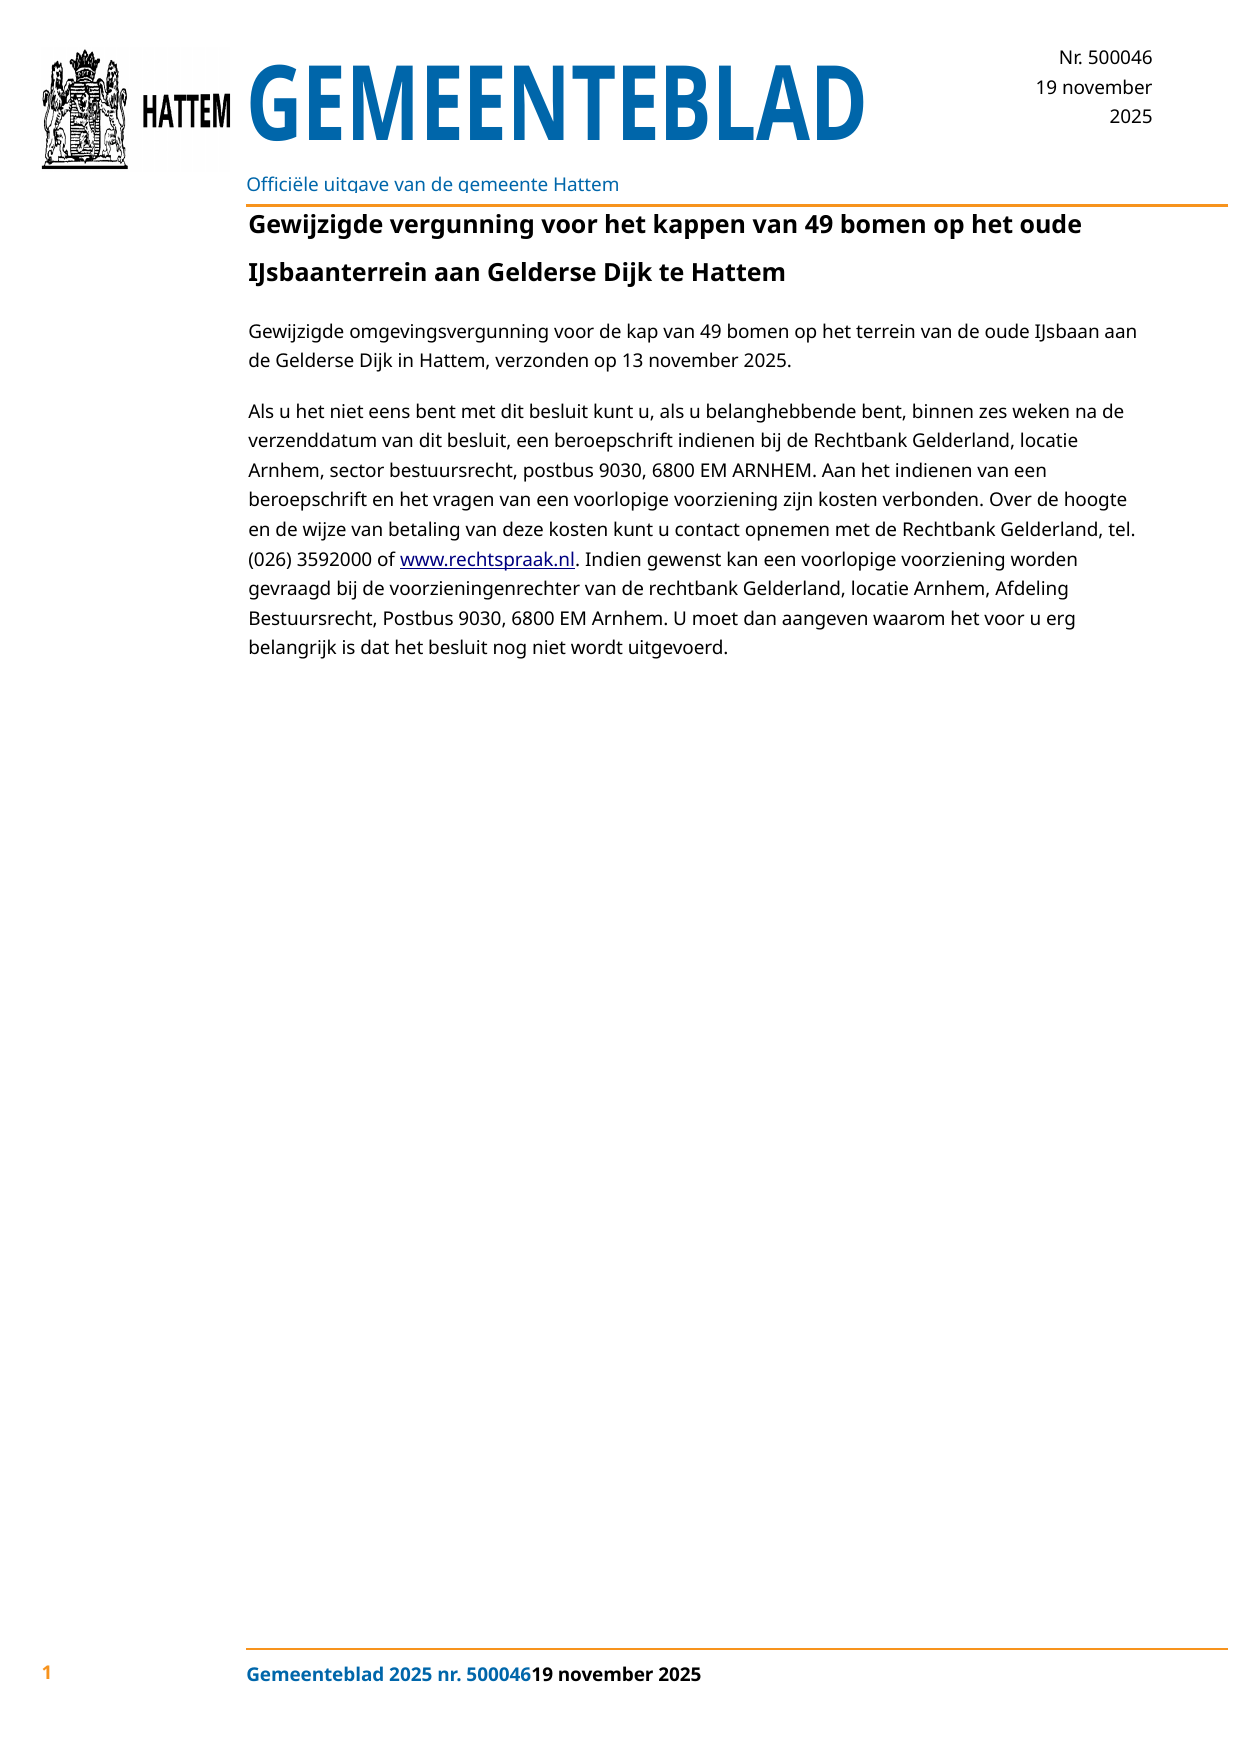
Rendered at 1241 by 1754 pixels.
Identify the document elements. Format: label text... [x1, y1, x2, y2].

text Als u het niet eens bent met dit besluit kunt u, als u belanghebbende bent, binnen zes weken na de verzenddatum van dit besluit, een beroepschrift indienen bij de Rechtbank Gelderland, locatie Arnhem, sector bestuursrecht, postbus 9030, 6800 EM ARNHEM. Aan het indienen van een beroepschrift en het vragen van een voorlopige voorziening zijn kosten verbonden. Over de hoogte en de wijze van betaling van deze kosten kunt u contact opnemen met de Rechtbank Gelderland, tel. (026) 3592000 of www.rechtspraak.nl. Indien gewenst kan een voorlopige voorziening worden gevraagd bij de voorzieningenrechter van de rechtbank Gelderland, locatie Arnhem, Afdeling Bestuursrecht, Postbus 9030, 6800 EM Arnhem. U moet dan aangeven waarom het voor u erg belangrijk is dat het besluit nog niet wordt uitgevoerd. [248, 398, 1152, 660]
picture [41, 47, 231, 172]
text Gewijzigde vergunning voor het kappen van 49 bomen op het oude IJsbaanterrein aan Gelderse Dijk te Hattem [248, 207, 1152, 288]
text Gewijzigde omgevingsvergunning voor de kap van 49 bomen op het terrein van de oude IJsbaan aan de Gelderse Dijk in Hattem, verzonden op 13 november 2025. [248, 318, 1152, 373]
